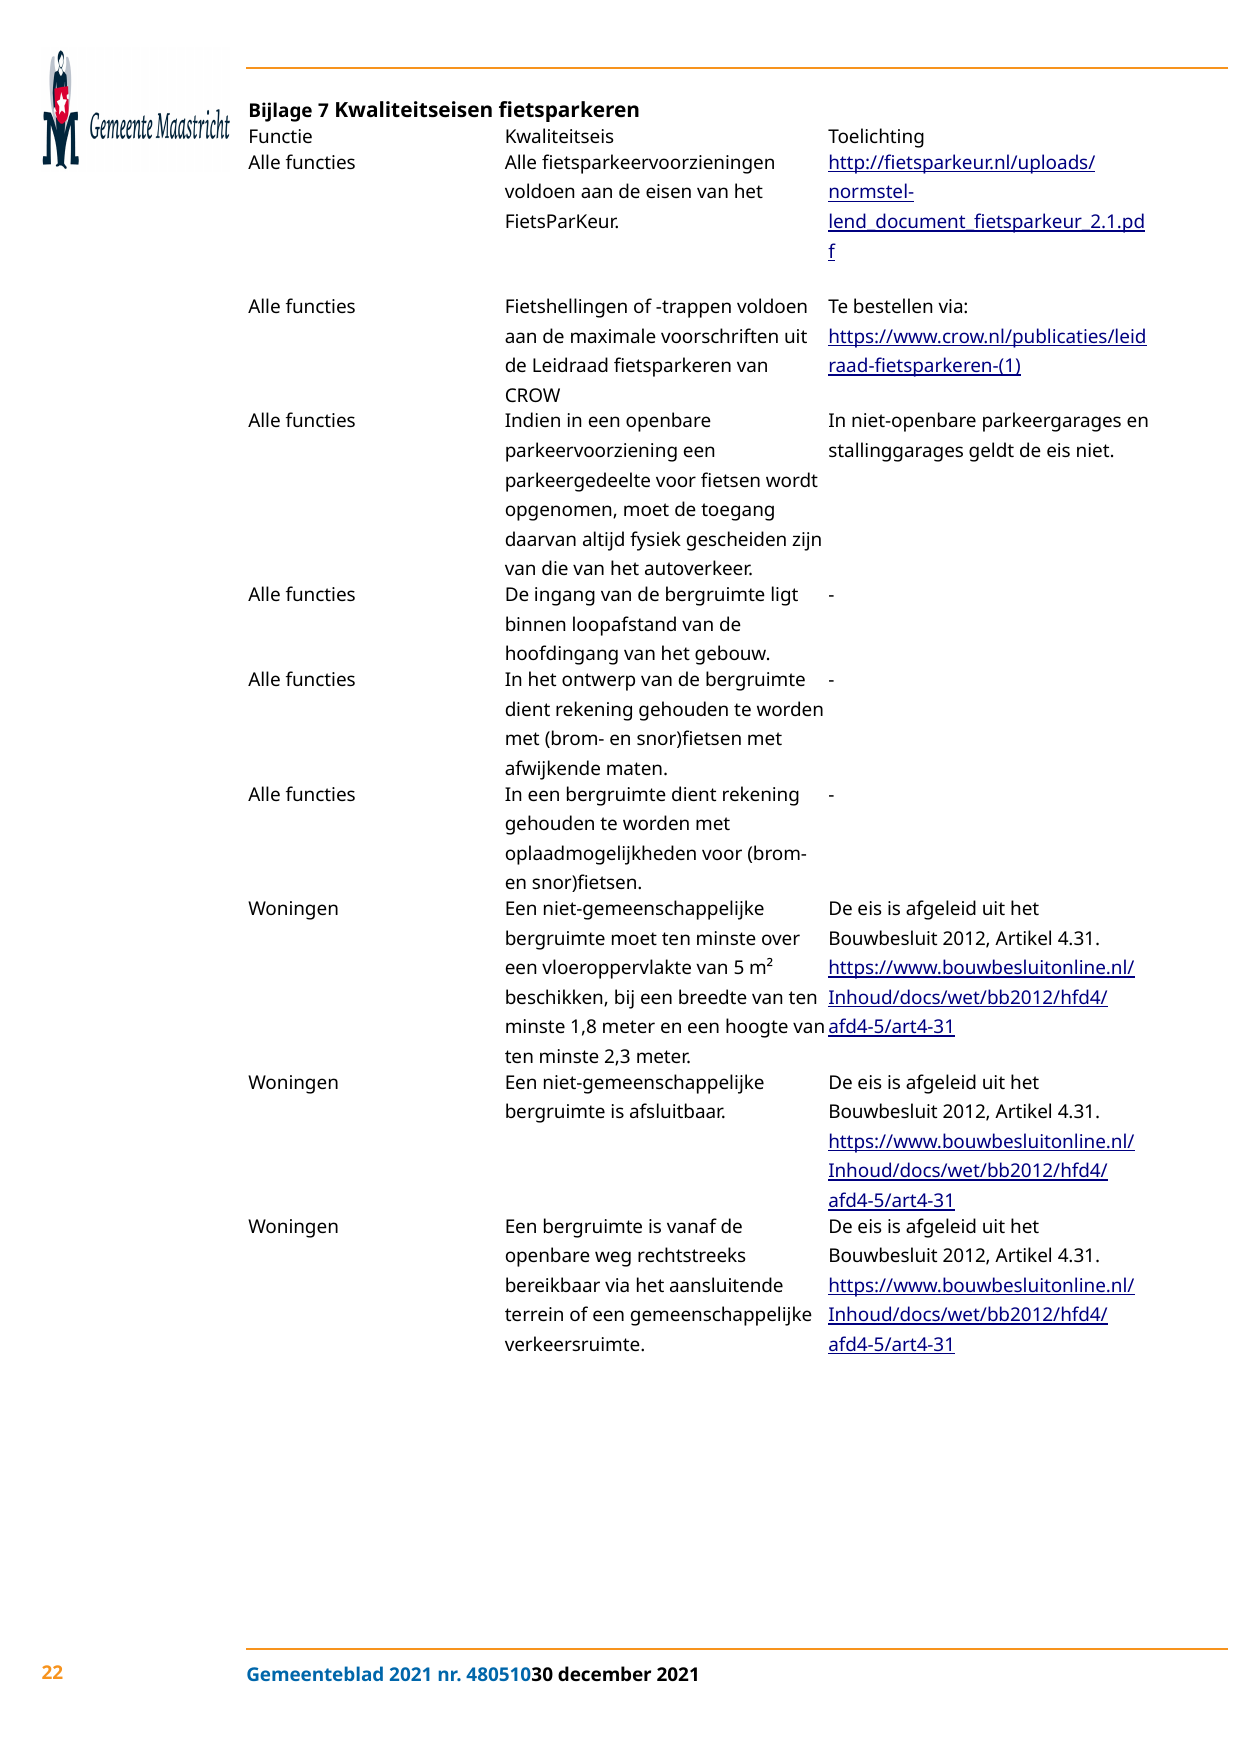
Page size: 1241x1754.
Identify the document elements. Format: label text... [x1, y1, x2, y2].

table_cell De eis is afgeleid uit het Bouwbesluit 2012, Artikel 4.31. https://www.bouwbesluitonline.nl/Inhoud/docs/wet/bb2012/hfd4/afd4-5/art4-31 [828, 1213, 1152, 1357]
table_cell Te bestellen via: https://www.crow.nl/publicaties/leidraad-fietsparkeren-(1) [828, 293, 1152, 408]
table_cell De ingang van de bergruimte ligt binnen loopafstand van de hoofdingang van het gebouw. [505, 581, 828, 666]
picture [41, 47, 231, 172]
table_cell Woningen [248, 1069, 504, 1213]
table_cell Fietshellingen of -trappen voldoen aan de maximale voorschriften uit de Leidraad fietsparkeren van CROW [505, 293, 828, 408]
table_cell In niet-openbare parkeergarages en stallinggarages geldt de eis niet. [828, 408, 1152, 581]
table_header Kwaliteitseis [505, 124, 828, 149]
text Bijlage 7 Kwaliteitseisen fietsparkeren [248, 95, 1152, 123]
table_cell - [828, 581, 1152, 666]
table_cell Alle functies [248, 581, 504, 666]
table_cell Woningen [248, 1213, 504, 1357]
table_cell De eis is afgeleid uit het Bouwbesluit 2012, Artikel 4.31. https://www.bouwbesluitonline.nl/Inhoud/docs/wet/bb2012/hfd4/afd4-5/art4-31 [828, 895, 1152, 1069]
table_cell Alle functies [248, 781, 504, 895]
table_header Functie [248, 124, 504, 149]
table_cell Een niet-gemeenschappelijke bergruimte is afsluitbaar. [505, 1069, 828, 1213]
table_cell Alle functies [248, 293, 504, 408]
table_cell Indien in een openbare parkeervoorziening een parkeergedeelte voor fietsen wordt opgenomen, moet de toegang daarvan altijd fysiek gescheiden zijn van die van het autoverkeer. [505, 408, 828, 581]
table_cell Een bergruimte is vanaf de openbare weg rechtstreeks bereikbaar via het aansluitende terrein of een gemeenschappelijke verkeersruimte. [505, 1213, 828, 1357]
table_header Toelichting [828, 124, 1152, 149]
table_cell Alle fietsparkeervoorzieningen voldoen aan de eisen van het FietsParKeur. [505, 149, 828, 293]
table_cell Een niet-gemeenschappelijke bergruimte moet ten minste over een vloeroppervlakte van 5 m² beschikken, bij een breedte van ten minste 1,8 meter en een hoogte van ten minste 2,3 meter. [505, 895, 828, 1069]
table_cell Alle functies [248, 408, 504, 581]
table_cell Alle functies [248, 149, 504, 293]
table_cell In het ontwerp van de bergruimte dient rekening gehouden te worden met (brom- en snor)fietsen met afwijkende maten. [505, 666, 828, 781]
table_cell http://fietsparkeur.nl/uploads/normstel-lend_document_fietsparkeur_2.1.pdf [828, 149, 1152, 293]
table_cell In een bergruimte dient rekening gehouden te worden met oplaadmogelijkheden voor (brom- en snor)fietsen. [505, 781, 828, 895]
table_cell Alle functies [248, 666, 504, 781]
table_cell De eis is afgeleid uit het Bouwbesluit 2012, Artikel 4.31. https://www.bouwbesluitonline.nl/Inhoud/docs/wet/bb2012/hfd4/afd4-5/art4-31 [828, 1069, 1152, 1213]
table_cell - [828, 666, 1152, 781]
table_cell - [828, 781, 1152, 895]
table_cell Woningen [248, 895, 504, 1069]
